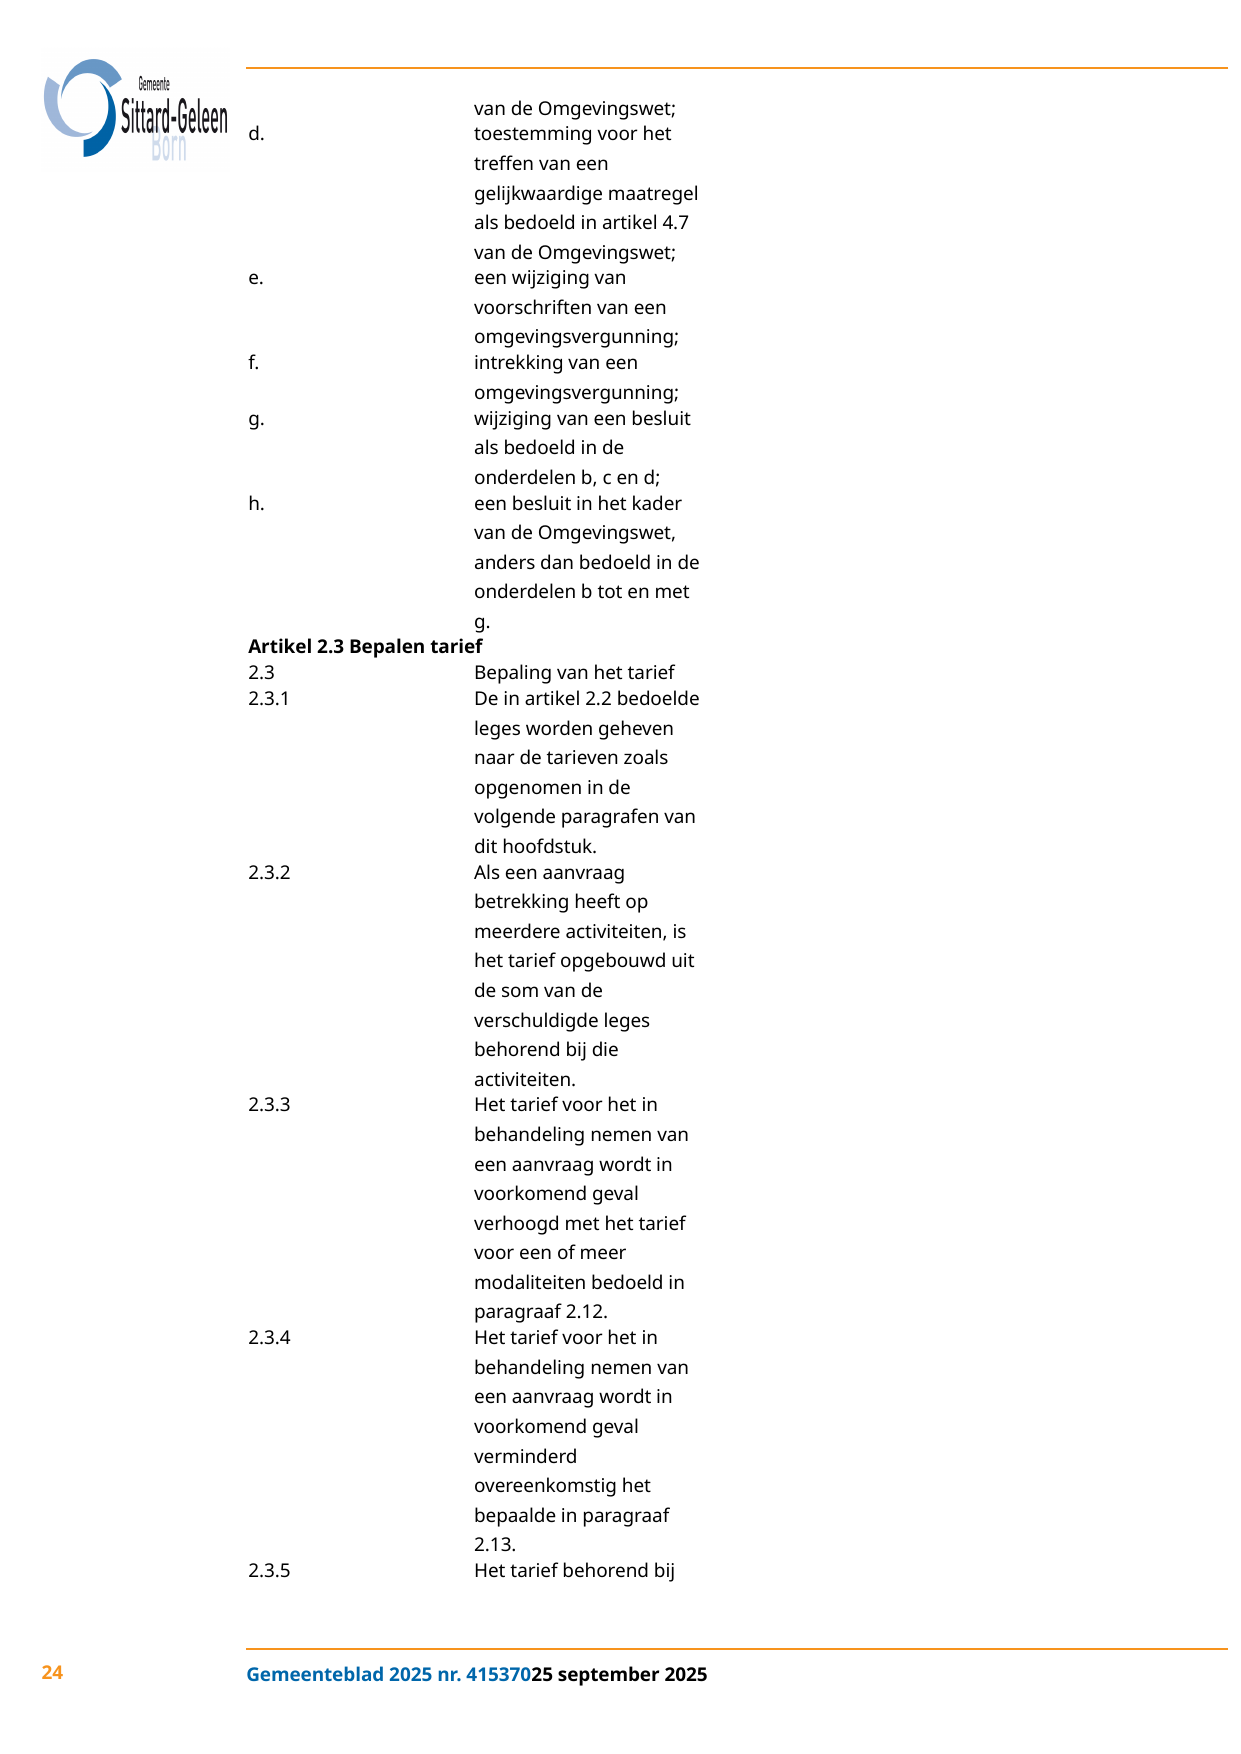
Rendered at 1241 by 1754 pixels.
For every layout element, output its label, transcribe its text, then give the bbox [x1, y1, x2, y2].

table_cell [926, 685, 1152, 859]
table_cell d. [248, 121, 474, 264]
table_cell Het tarief behorend bij [474, 1557, 700, 1583]
table_cell [700, 265, 926, 349]
table_cell toestemming voor het treffen van een gelijkwaardige maatregel als bedoeld in artikel 4.7 van de Omgevingswet; [474, 121, 700, 264]
table_cell [700, 1557, 926, 1583]
table_cell [926, 634, 1152, 659]
table_cell g. [248, 405, 474, 490]
table_cell Artikel 2.3 Bepalen tarief [248, 634, 926, 659]
table_cell 2.3.3 [248, 1092, 474, 1324]
table_cell wijziging van een besluit als bedoeld in de onderdelen b, c en d; [474, 405, 700, 490]
table_cell een wijziging van voorschriften van een omgevingsvergunning; [474, 265, 700, 349]
picture [41, 47, 231, 172]
table_cell 2.3.5 [248, 1557, 474, 1583]
table_cell [926, 95, 1152, 121]
table_cell Als een aanvraag betrekking heeft op meerdere activiteiten, is het tarief opgebouwd uit de som van de verschuldigde leges behorend bij die activiteiten. [474, 859, 700, 1092]
table_cell [926, 265, 1152, 349]
table_cell [700, 1092, 926, 1324]
table_cell [700, 350, 926, 405]
table_cell [700, 490, 926, 634]
table_cell De in artikel 2.2 bedoelde leges worden geheven naar de tarieven zoals opgenomen in de volgende paragrafen van dit hoofdstuk. [474, 685, 700, 859]
table_cell een besluit in het kader van de Omgevingswet, anders dan bedoeld in de onderdelen b tot en met g. [474, 490, 700, 634]
table_cell h. [248, 490, 474, 634]
table_cell [926, 859, 1152, 1092]
table_cell [926, 1325, 1152, 1557]
table_cell [700, 405, 926, 490]
table_cell [700, 1325, 926, 1557]
table_cell Bepaling van het tarief [474, 660, 700, 685]
table_cell e. [248, 265, 474, 349]
table_cell [926, 490, 1152, 634]
table_cell [700, 859, 926, 1092]
table_cell Het tarief voor het in behandeling nemen van een aanvraag wordt in voorkomend geval verhoogd met het tarief voor een of meer modaliteiten bedoeld in paragraaf 2.12. [474, 1092, 700, 1324]
table_cell [700, 685, 926, 859]
table_cell 2.3.2 [248, 859, 474, 1092]
table_cell 2.3 [248, 660, 474, 685]
table_cell f. [248, 350, 474, 405]
table_cell [926, 660, 1152, 685]
table_cell [700, 95, 926, 121]
table_cell [926, 405, 1152, 490]
table_cell Het tarief voor het in behandeling nemen van een aanvraag wordt in voorkomend geval verminderd overeenkomstig het bepaalde in paragraaf 2.13. [474, 1325, 700, 1557]
table_cell [700, 121, 926, 264]
table_cell 2.3.4 [248, 1325, 474, 1557]
table_cell [926, 1557, 1152, 1583]
table_cell [926, 350, 1152, 405]
table_cell 2.3.1 [248, 685, 474, 859]
table_cell [700, 660, 926, 685]
table_cell [248, 95, 474, 121]
table_cell van de Omgevingswet; [474, 95, 700, 121]
table_cell [926, 1092, 1152, 1324]
table_cell [926, 121, 1152, 264]
table_cell intrekking van een omgevingsvergunning; [474, 350, 700, 405]
